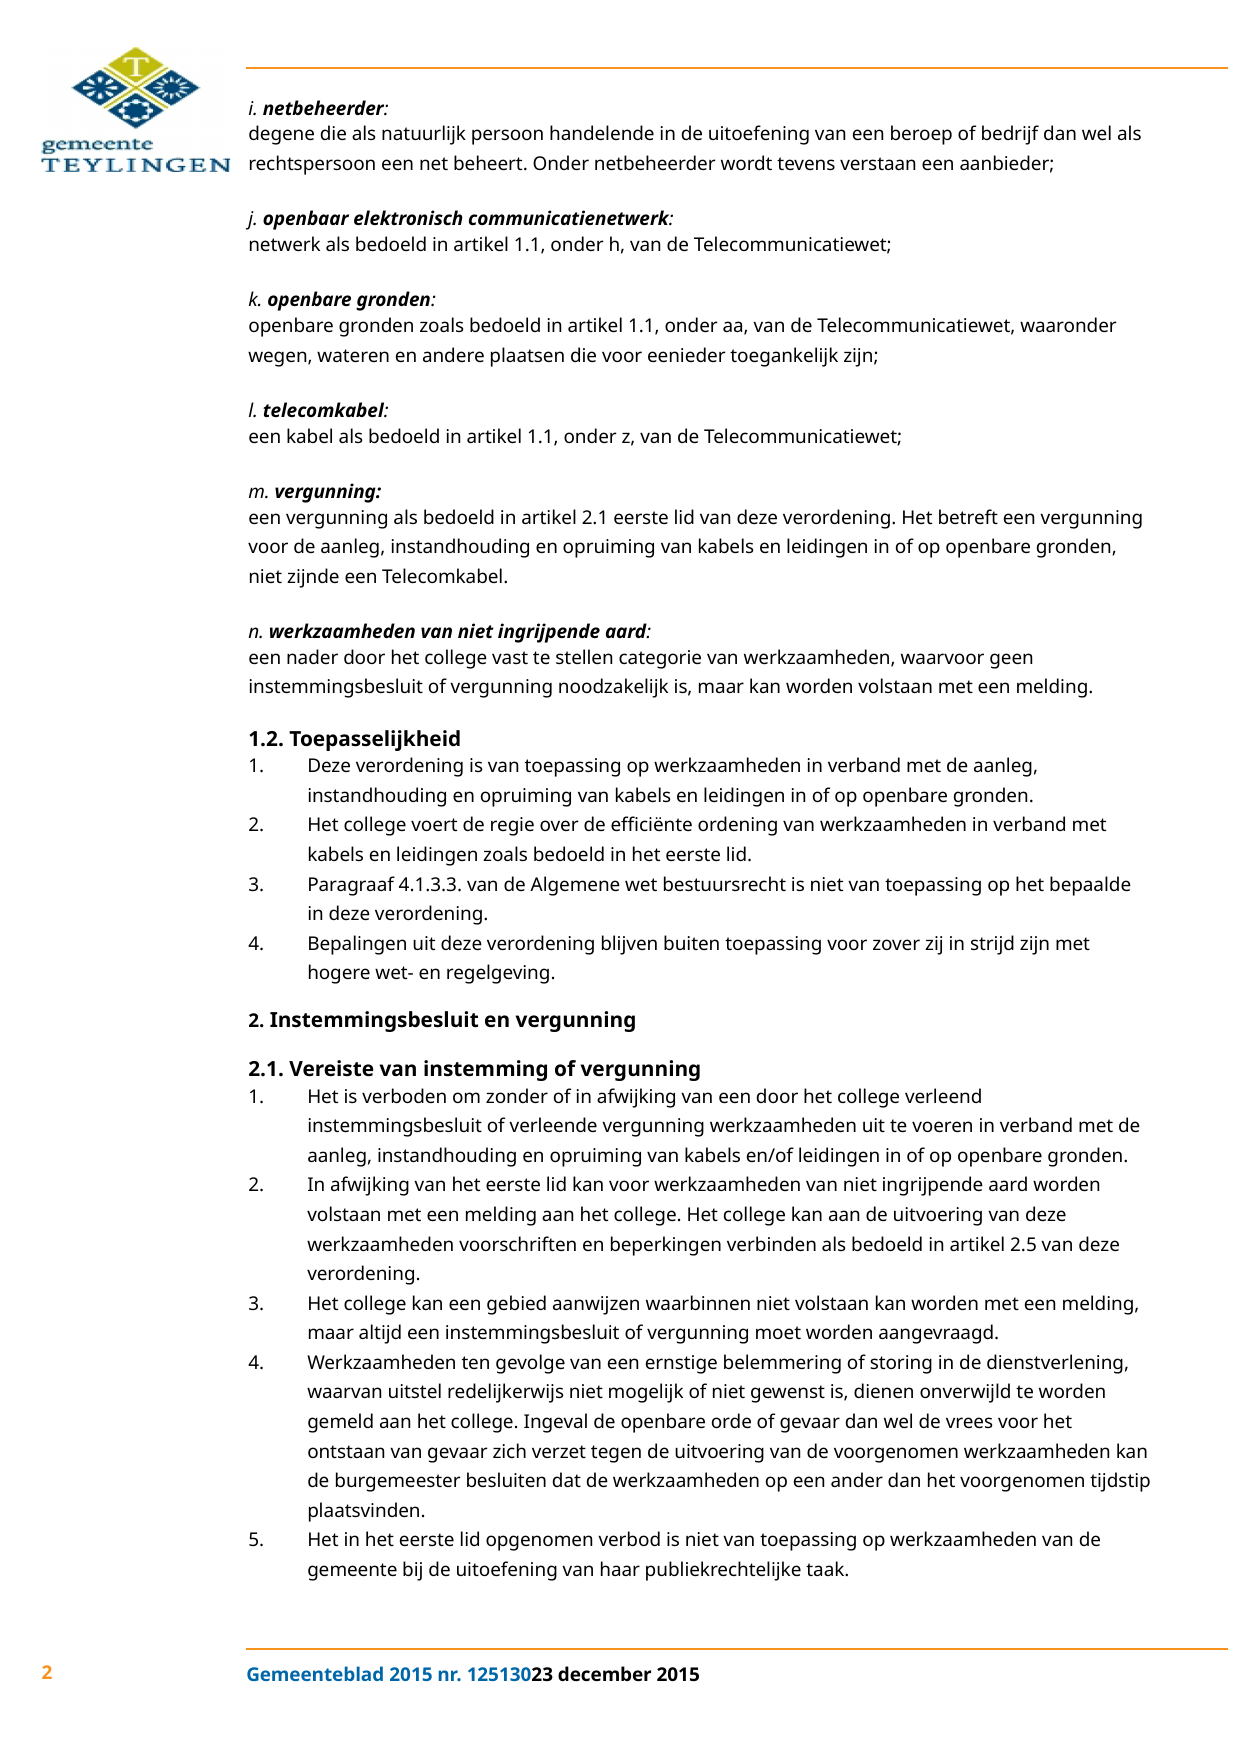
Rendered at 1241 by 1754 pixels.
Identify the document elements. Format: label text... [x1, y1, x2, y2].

text openbare gronden zoals bedoeld in artikel 1.1, onder aa, van de Telecommunicatiewet, waaronder wegen, wateren en andere plaatsen die voor eenieder toegankelijk zijn; [248, 312, 1152, 367]
text j. openbaar elektronisch communicatienetwerk: [248, 205, 1152, 231]
list Paragraaf 4.1.3.3. van de Algemene wet bestuursrecht is niet van toepassing op het bepaalde in deze verordening. [248, 871, 1152, 926]
text i. netbeheerder: [248, 95, 1152, 121]
list Het college kan een gebied aanwijzen waarbinnen niet volstaan kan worden met een melding, maar altijd een instemmingsbesluit of vergunning moet worden aangevraagd. [248, 1290, 1152, 1345]
text een kabel als bedoeld in artikel 1.1, onder z, van de Telecommunicatiewet; [248, 423, 1152, 448]
list Het is verboden om zonder of in afwijking van een door het college verleend instemmingsbesluit of verleende vergunning werkzaamheden uit te voeren in verband met de aanleg, instandhouding en opruiming van kabels en/of leidingen in of op openbare gronden. [248, 1083, 1152, 1168]
list Deze verordening is van toepassing op werkzaamheden in verband met de aanleg, instandhouding en opruiming van kabels en leidingen in of op openbare gronden. [248, 752, 1152, 808]
text 1.2. Toepasselijkheid [248, 724, 1152, 752]
text 2.1. Vereiste van instemming of vergunning [248, 1054, 1152, 1083]
text k. openbare gronden: [248, 286, 1152, 312]
text 2. Instemmingsbesluit en vergunning [248, 1005, 1152, 1034]
list Werkzaamheden ten gevolge van een ernstige belemmering of storing in de dienstverlening, waarvan uitstel redelijkerwijs niet mogelijk of niet gewenst is, dienen onverwijld te worden gemeld aan het college. Ingeval de openbare orde of gevaar dan wel de vrees voor het ontstaan van gevaar zich verzet tegen de uitvoering van de voorgenomen werkzaamheden kan de burgemeester besluiten dat de werkzaamheden op een ander dan het voorgenomen tijdstip plaatsvinden. [248, 1349, 1152, 1523]
text netwerk als bedoeld in artikel 1.1, onder h, van de Telecommunicatiewet; [248, 231, 1152, 257]
picture [41, 47, 231, 172]
list In afwijking van het eerste lid kan voor werkzaamheden van niet ingrijpende aard worden volstaan met een melding aan het college. Het college kan aan de uitvoering van deze werkzaamheden voorschriften en beperkingen verbinden als bedoeld in artikel 2.5 van deze verordening. [248, 1172, 1152, 1286]
list Het in het eerste lid opgenomen verbod is niet van toepassing op werkzaamheden van de gemeente bij de uitoefening van haar publiekrechtelijke taak. [248, 1527, 1152, 1582]
text l. telecomkabel: [248, 397, 1152, 423]
text een vergunning als bedoeld in artikel 2.1 eerste lid van deze verordening. Het betreft een vergunning voor de aanleg, instandhouding en opruiming van kabels en leidingen in of op openbare gronden, niet zijnde een Telecomkabel. [248, 504, 1152, 589]
list Bepalingen uit deze verordening blijven buiten toepassing voor zover zij in strijd zijn met hogere wet- en regelgeving. [248, 930, 1152, 985]
text degene die als natuurlijk persoon handelende in de uitoefening van een beroep of bedrijf dan wel als rechtspersoon een net beheert. Onder netbeheerder wordt tevens verstaan een aanbieder; [248, 121, 1152, 176]
text n. werkzaamheden van niet ingrijpende aard: [248, 618, 1152, 644]
text m. vergunning: [248, 478, 1152, 504]
list Het college voert de regie over de efficiënte ordening van werkzaamheden in verband met kabels en leidingen zoals bedoeld in het eerste lid. [248, 812, 1152, 867]
text een nader door het college vast te stellen categorie van werkzaamheden, waarvoor geen instemmingsbesluit of vergunning noodzakelijk is, maar kan worden volstaan met een melding. [248, 644, 1152, 699]
